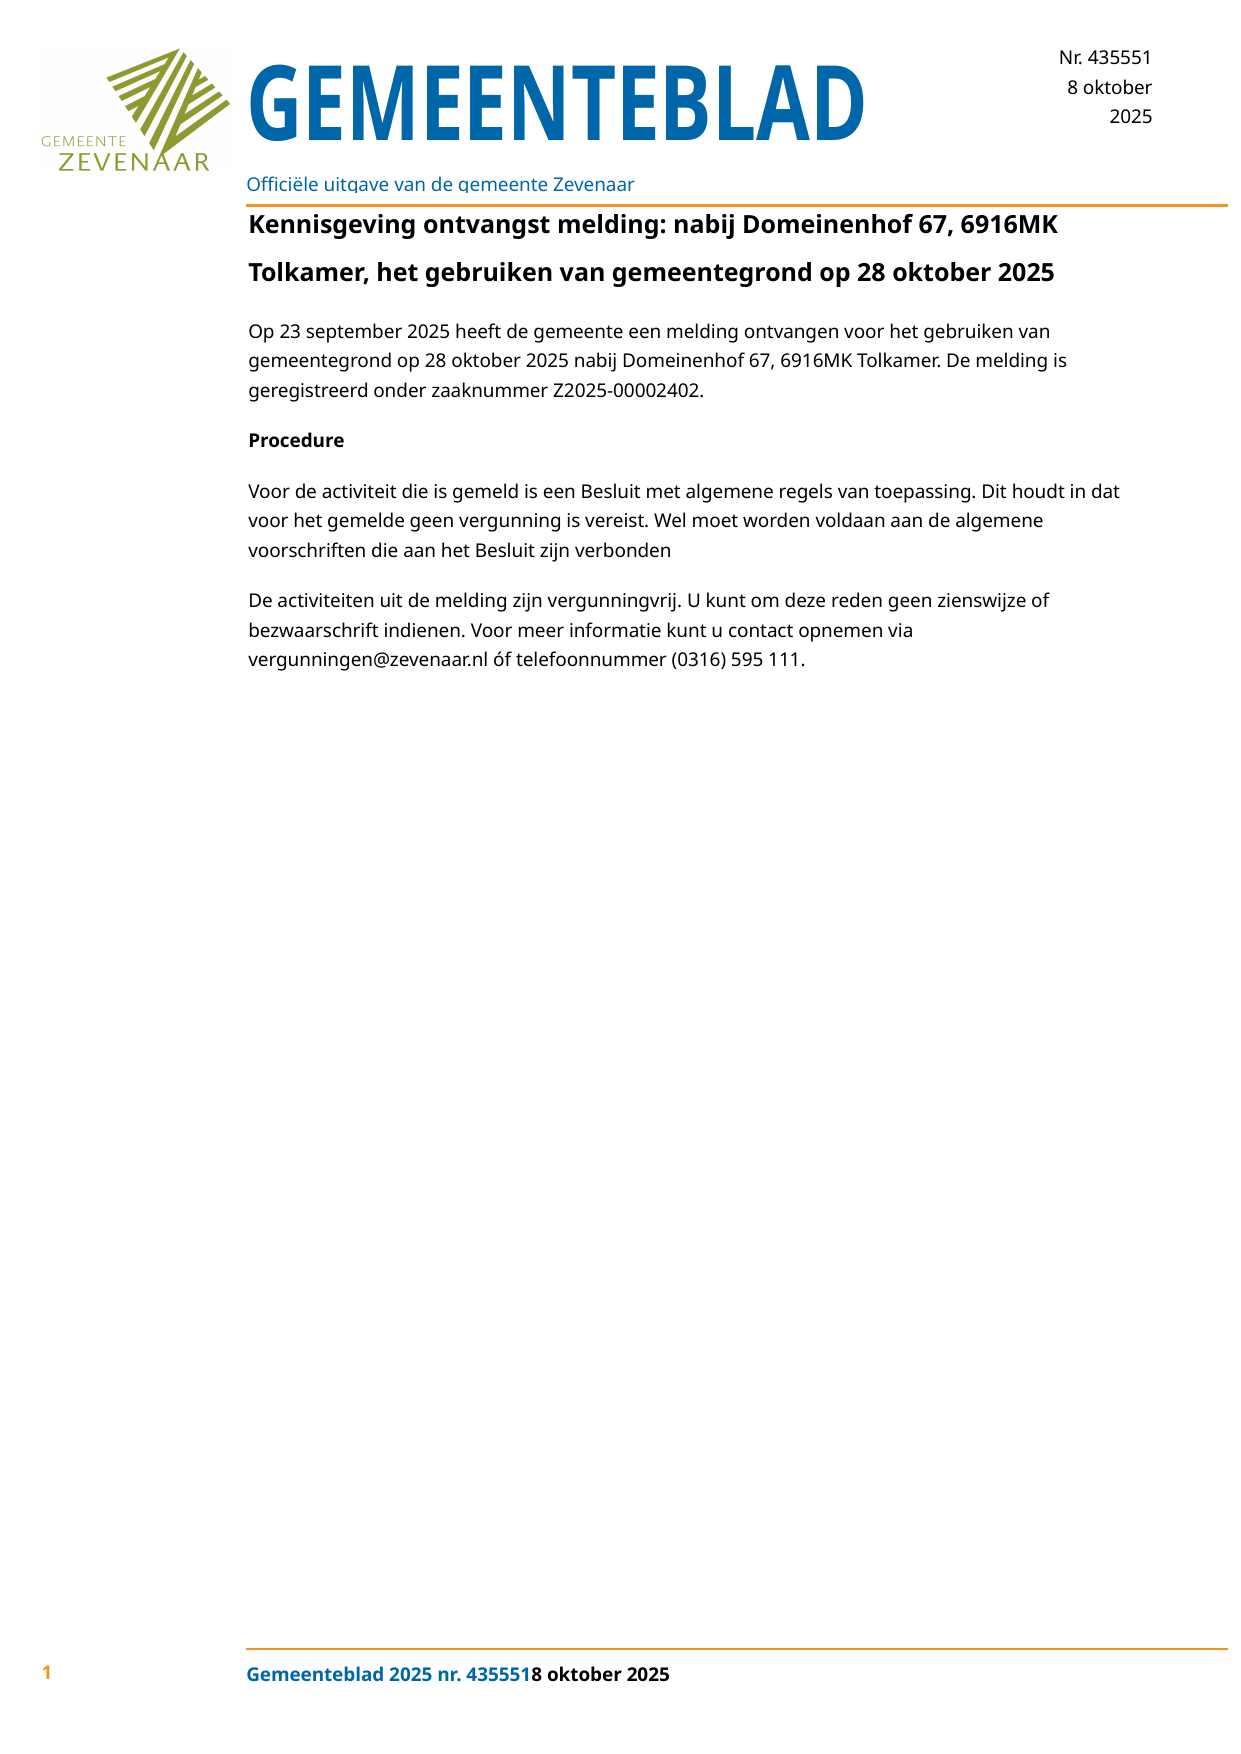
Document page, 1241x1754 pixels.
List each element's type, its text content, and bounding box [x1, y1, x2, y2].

text De activiteiten uit de melding zijn vergunningvrij. U kunt om deze reden geen zienswijze of bezwaarschrift indienen. Voor meer informatie kunt u contact opnemen via vergunningen@zevenaar.nl óf telefoonnummer (0316) 595 111. [248, 587, 1152, 672]
text Kennisgeving ontvangst melding: nabij Domeinenhof 67, 6916MK Tolkamer, het gebruiken van gemeentegrond op 28 oktober 2025 [248, 207, 1152, 288]
text Op 23 september 2025 heeft de gemeente een melding ontvangen voor het gebruiken van gemeentegrond op 28 oktober 2025 nabij Domeinenhof 67, 6916MK Tolkamer. De melding is geregistreerd onder zaaknummer Z2025-00002402. [248, 318, 1152, 403]
text Procedure [248, 427, 1152, 453]
text Voor de activiteit die is gemeld is een Besluit met algemene regels van toepassing. Dit houdt in dat voor het gemelde geen vergunning is vereist. Wel moet worden voldaan aan de algemene voorschriften die aan het Besluit zijn verbonden [248, 478, 1152, 563]
picture [41, 47, 231, 172]
